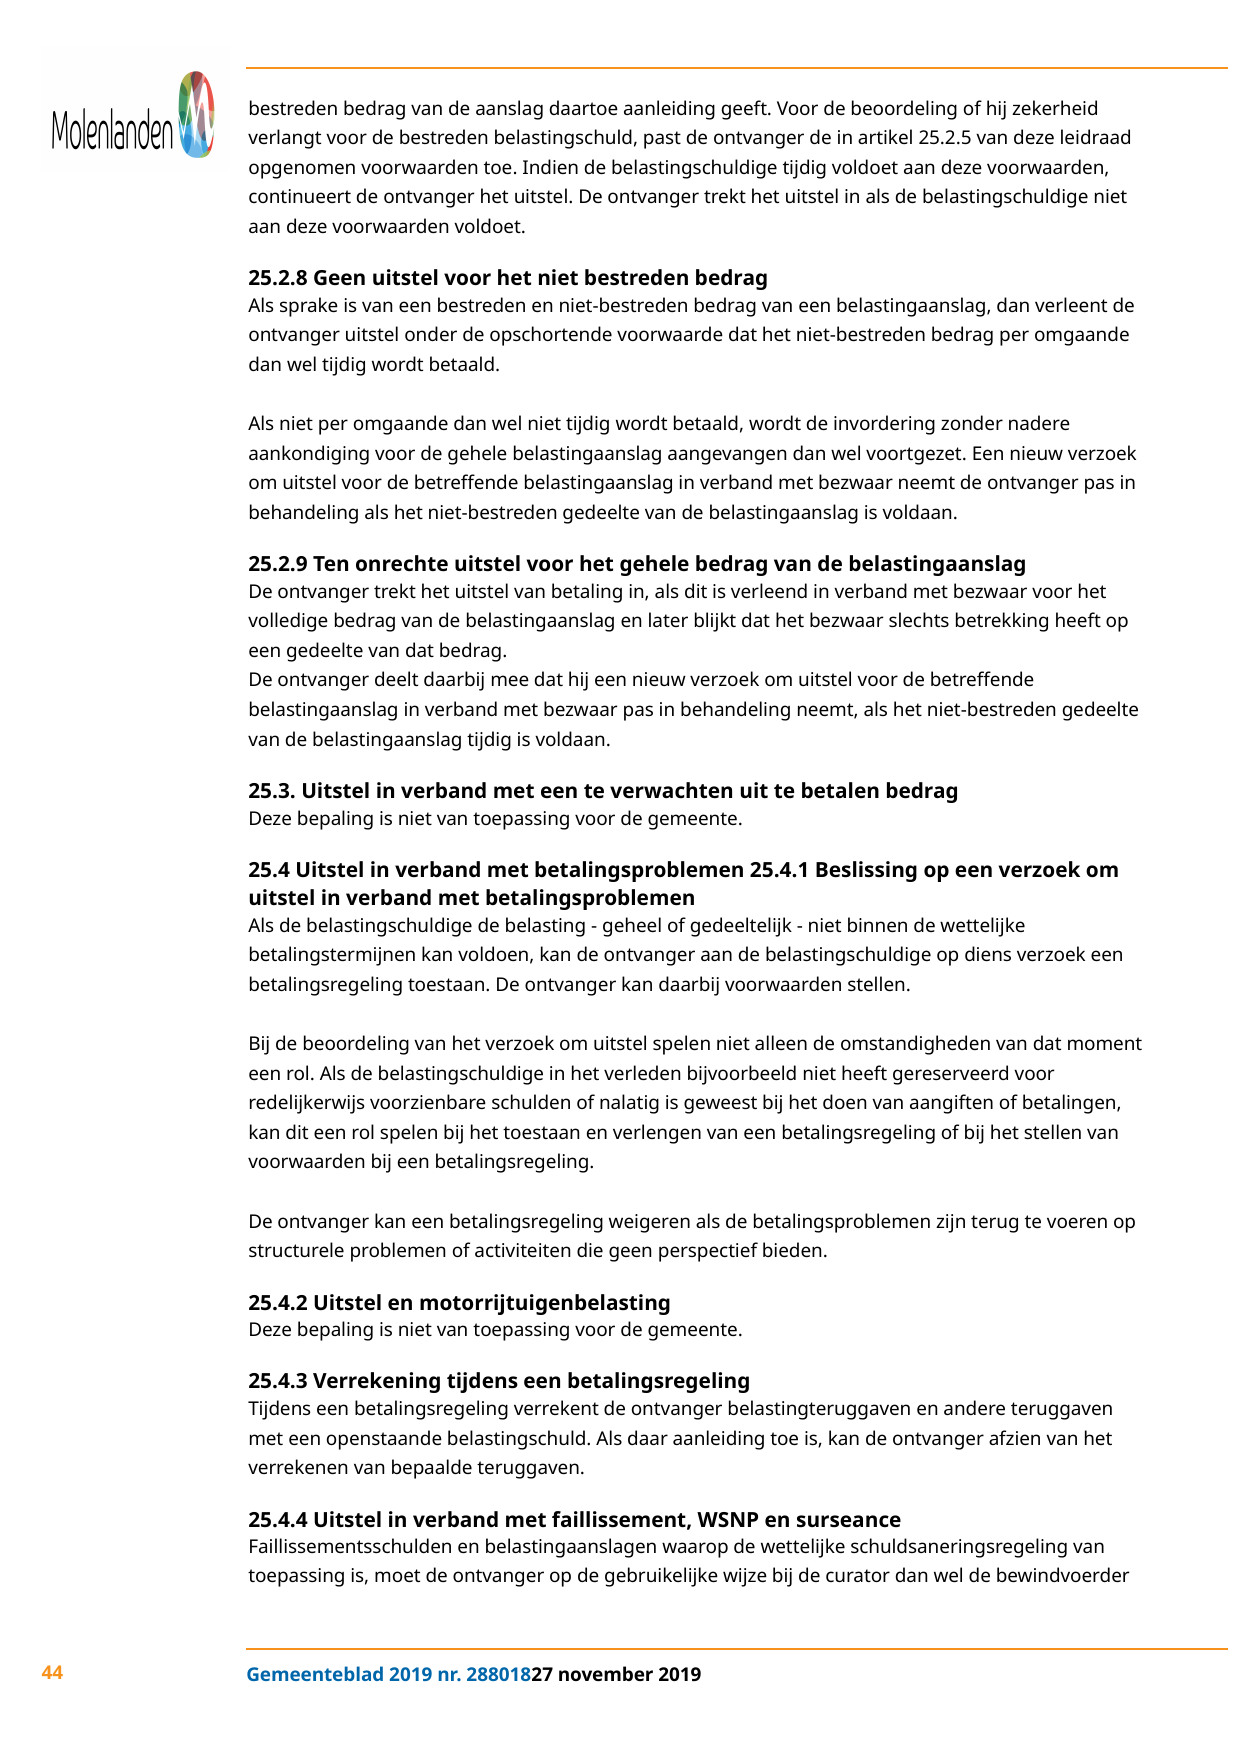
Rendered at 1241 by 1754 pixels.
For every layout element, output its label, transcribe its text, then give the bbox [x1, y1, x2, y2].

text De ontvanger trekt het uitstel van betaling in, als dit is verleend in verband met bezwaar voor het volledige bedrag van de belastingaanslag en later blijkt dat het bezwaar slechts betrekking heeft op een gedeelte van dat bedrag. [248, 578, 1152, 663]
text Als de belastingschuldige de belasting - geheel of gedeeltelijk - niet binnen de wettelijke betalingstermijnen kan voldoen, kan de ontvanger aan de belastingschuldige op diens verzoek een betalingsregeling toestaan. De ontvanger kan daarbij voorwaarden stellen. [248, 912, 1152, 997]
text 25.2.9 Ten onrechte uitstel voor het gehele bedrag van de belastingaanslag [248, 549, 1152, 578]
text Als niet per omgaande dan wel niet tijdig wordt betaald, wordt de invordering zonder nadere aankondiging voor de gehele belastingaanslag aangevangen dan wel voortgezet. Een nieuw verzoek om uitstel voor de betreffende belastingaanslag in verband met bezwaar neemt de ontvanger pas in behandeling als het niet-bestreden gedeelte van de belastingaanslag is voldaan. [248, 410, 1152, 525]
text Tijdens een betalingsregeling verrekent de ontvanger belastingteruggaven en andere teruggaven met een openstaande belastingschuld. Als daar aanleiding toe is, kan de ontvanger afzien van het verrekenen van bepaalde teruggaven. [248, 1395, 1152, 1480]
text Deze bepaling is niet van toepassing voor de gemeente. [248, 805, 1152, 830]
picture [41, 47, 231, 172]
text 25.4.2 Uitstel en motorrijtuigenbelasting [248, 1288, 1152, 1316]
text 25.2.8 Geen uitstel voor het niet bestreden bedrag [248, 263, 1152, 292]
text De ontvanger deelt daarbij mee dat hij een nieuw verzoek om uitstel voor de betreffende belastingaanslag in verband met bezwaar pas in behandeling neemt, als het niet-bestreden gedeelte van de belastingaanslag tijdig is voldaan. [248, 667, 1152, 752]
text 25.4 Uitstel in verband met betalingsproblemen 25.4.1 Beslissing op een verzoek om uitstel in verband met betalingsproblemen [248, 855, 1152, 912]
text Deze bepaling is niet van toepassing voor de gemeente. [248, 1316, 1152, 1342]
text 25.4.3 Verrekening tijdens een betalingsregeling [248, 1367, 1152, 1395]
text Bij de beoordeling van het verzoek om uitstel spelen niet alleen de omstandigheden van dat moment een rol. Als de belastingschuldige in het verleden bijvoorbeeld niet heeft gereserveerd voor redelijkerwijs voorzienbare schulden of nalatig is geweest bij het doen van aangiften of betalingen, kan dit een rol spelen bij het toestaan en verlengen van een betalingsregeling of bij het stellen van voorwaarden bij een betalingsregeling. [248, 1030, 1152, 1174]
text De ontvanger kan een betalingsregeling weigeren als de betalingsproblemen zijn terug te voeren op structurele problemen of activiteiten die geen perspectief bieden. [248, 1208, 1152, 1263]
text 25.3. Uitstel in verband met een te verwachten uit te betalen bedrag [248, 776, 1152, 805]
text 25.4.4 Uitstel in verband met faillissement, WSNP en surseance [248, 1505, 1152, 1533]
text bestreden bedrag van de aanslag daartoe aanleiding geeft. Voor de beoordeling of hij zekerheid verlangt voor de bestreden belastingschuld, past de ontvanger de in artikel 25.2.5 van deze leidraad opgenomen voorwaarden toe. Indien de belastingschuldige tijdig voldoet aan deze voorwaarden, continueert de ontvanger het uitstel. De ontvanger trekt het uitstel in als de belastingschuldige niet aan deze voorwaarden voldoet. [248, 95, 1152, 239]
text Faillissementsschulden en belastingaanslagen waarop de wettelijke schuldsaneringsregeling van toepassing is, moet de ontvanger op de gebruikelijke wijze bij de curator dan wel de bewindvoerder [248, 1533, 1152, 1588]
text Als sprake is van een bestreden en niet-bestreden bedrag van een belastingaanslag, dan verleent de ontvanger uitstel onder de opschortende voorwaarde dat het niet-bestreden bedrag per omgaande dan wel tijdig wordt betaald. [248, 292, 1152, 377]
